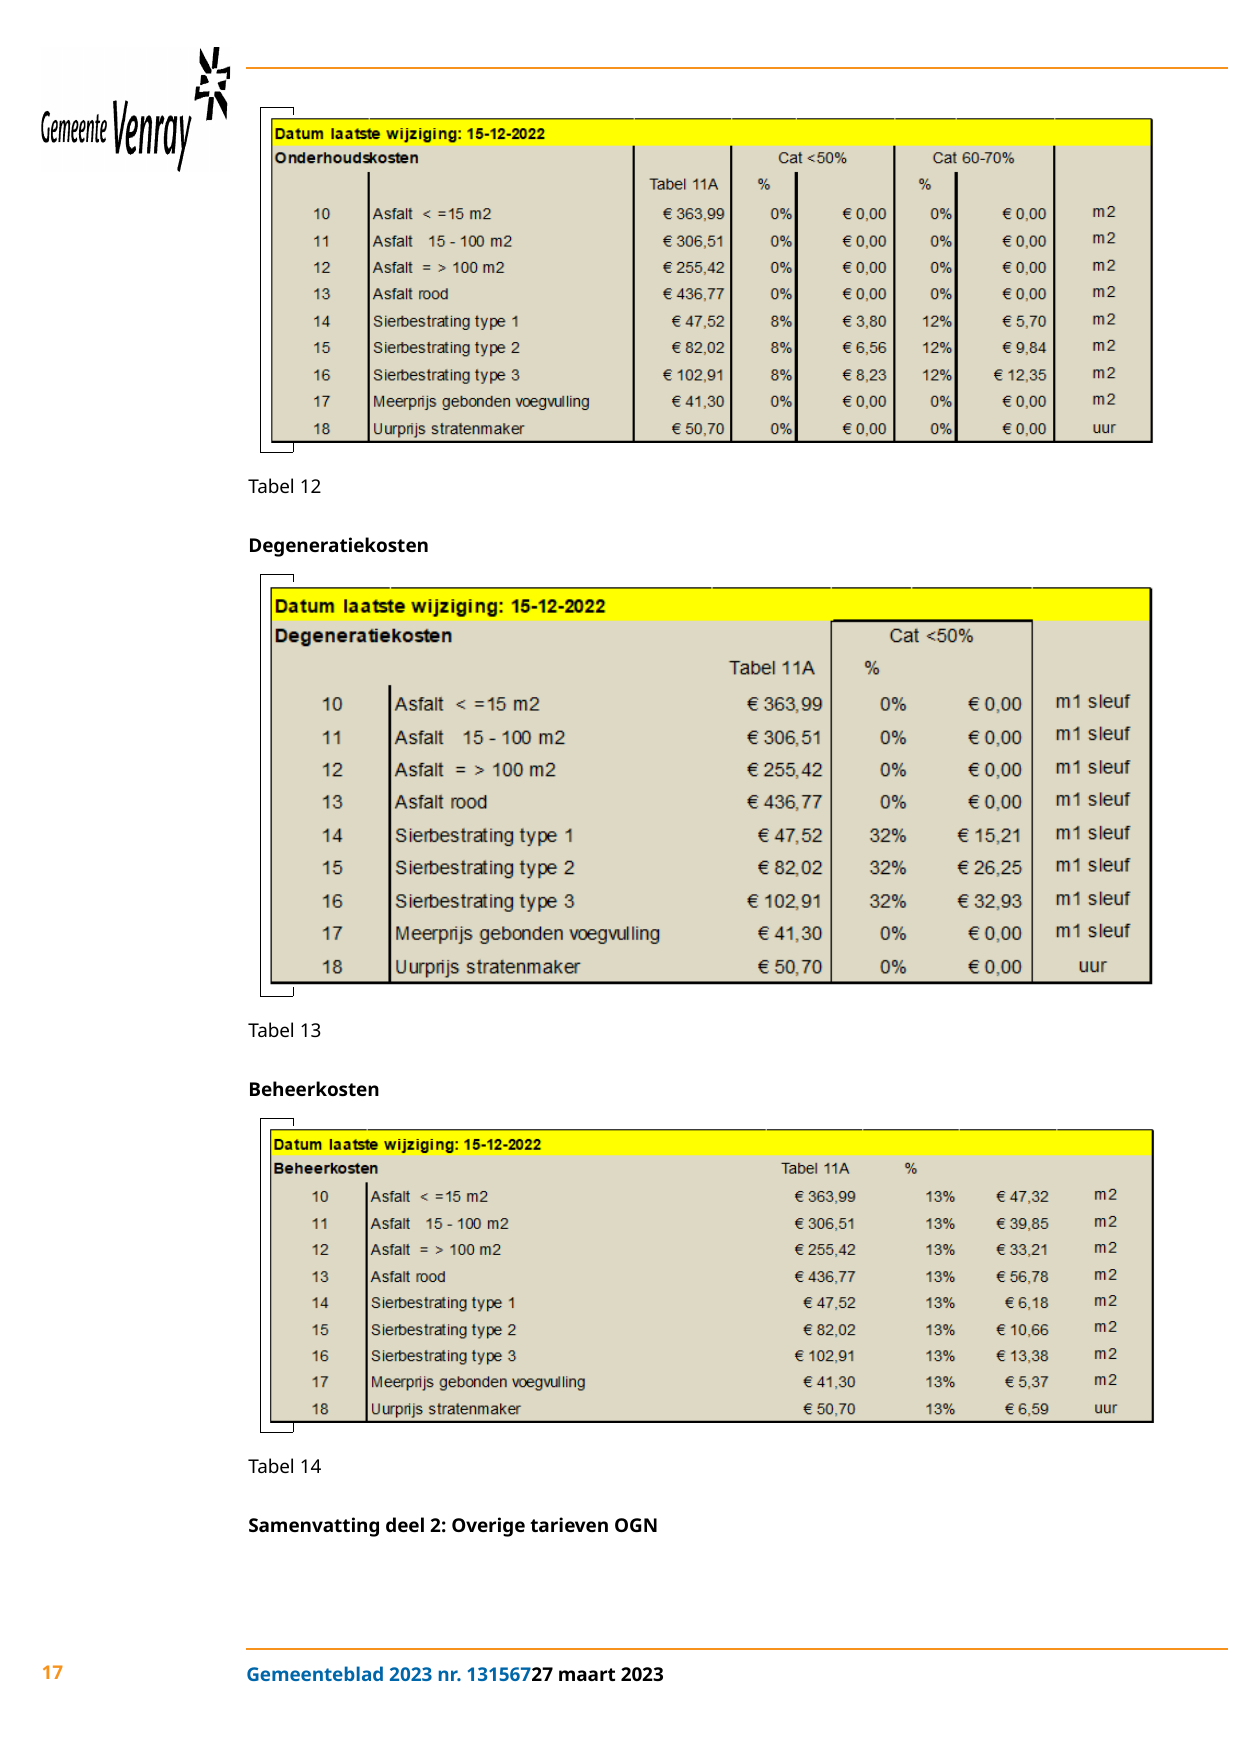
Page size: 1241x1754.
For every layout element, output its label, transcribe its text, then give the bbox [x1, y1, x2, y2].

text Degeneratiekosten [248, 532, 1152, 558]
text Samenvatting deel 2: Overige tarieven OGN [248, 1512, 1152, 1538]
text Beheerkosten [248, 1076, 1152, 1102]
picture [268, 1126, 1155, 1423]
picture [268, 115, 1155, 443]
picture [41, 47, 231, 172]
text Tabel 12 [248, 473, 1152, 499]
text Tabel 14 [248, 1453, 1152, 1479]
text Tabel 13 [248, 1017, 1152, 1043]
picture [268, 582, 1155, 987]
